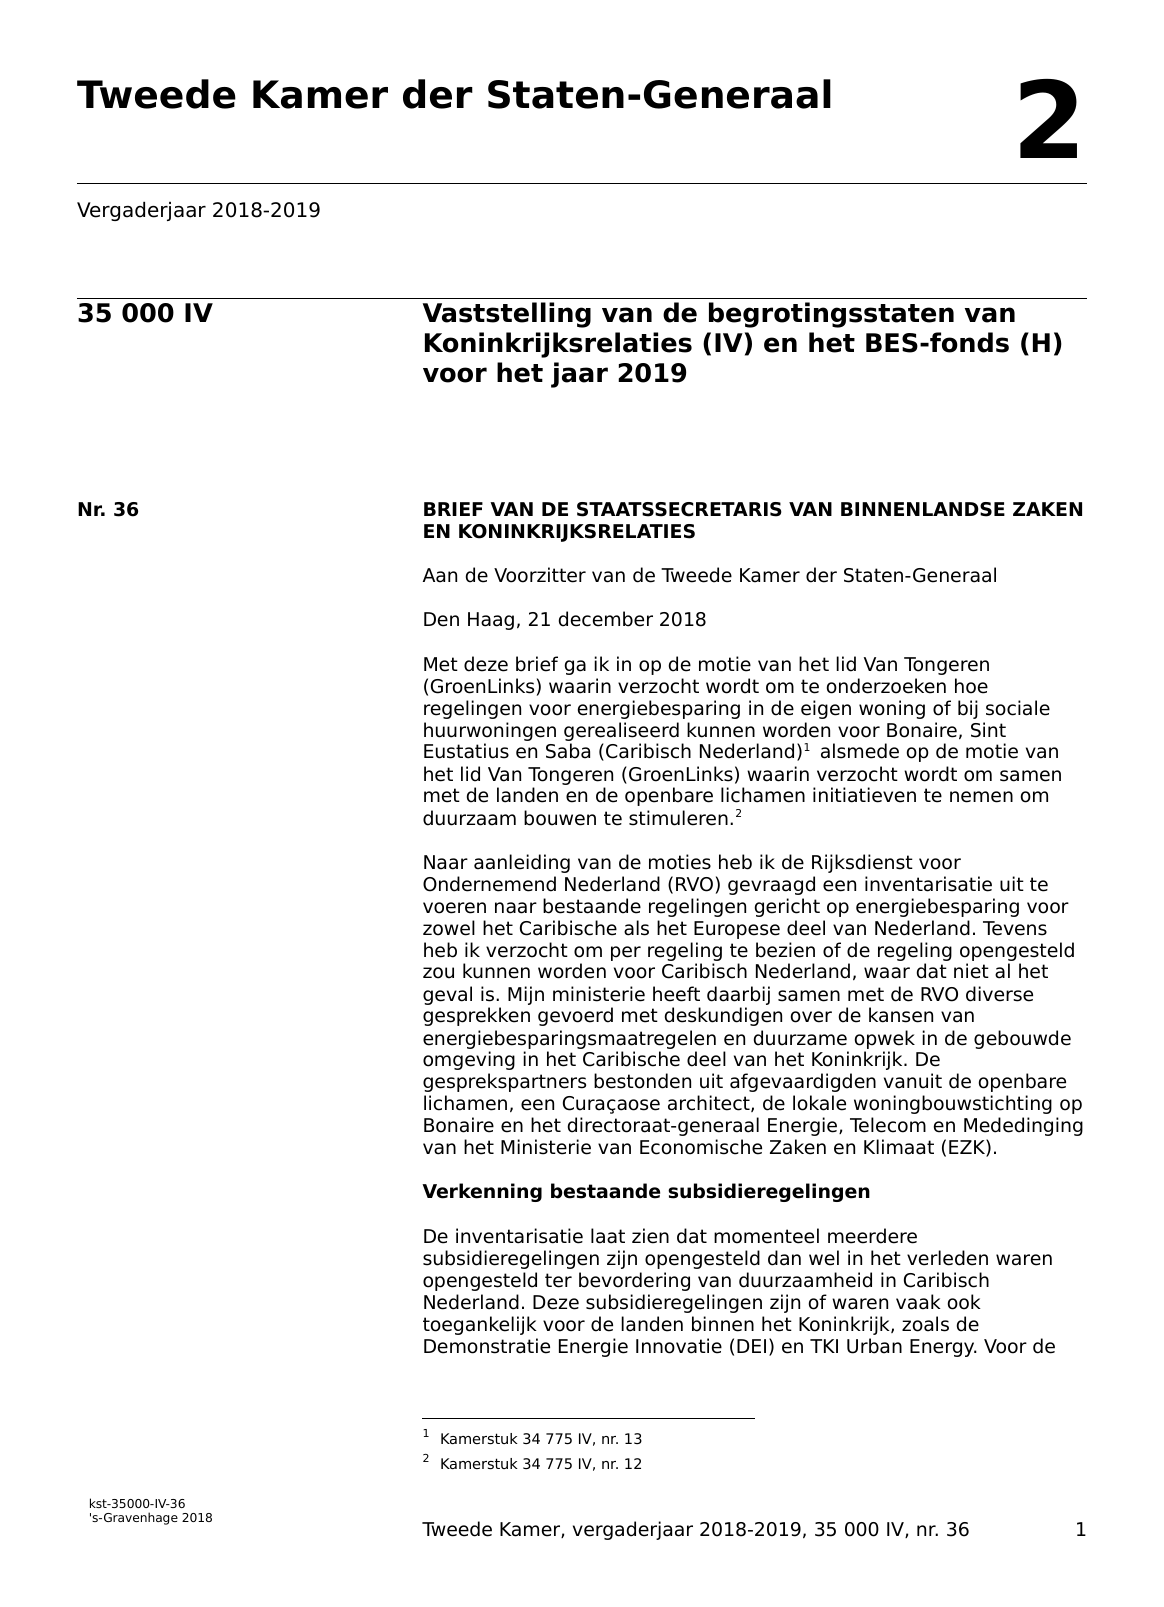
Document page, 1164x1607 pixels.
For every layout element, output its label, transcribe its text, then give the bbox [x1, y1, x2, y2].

text Naar aanleiding van de moties heb ik de Rijksdienst voor Ondernemend Nederland (RVO) gevraagd een inventarisatie uit te voeren naar bestaande regelingen gericht op energiebesparing voor zowel het Caribische als het Europese deel van Nederland. Tevens heb ik verzocht om per regeling te bezien of de regeling opengesteld zou kunnen worden voor Caribisch Nederland, waar dat niet al het geval is. Mijn ministerie heeft daarbij samen met de RVO diverse gesprekken gevoerd met deskundigen over de kansen van energiebesparingsmaatregelen en duurzame opwek in de gebouwde omgeving in het Caribische deel van het Koninkrijk. De gesprekspartners bestonden uit afgevaardigden vanuit de openbare lichamen, een Curaçaose architect, de lokale woningbouwstichting op Bonaire en het directoraat-generaal Energie, Telecom en Mededinging van het Ministerie van Economische Zaken en Klimaat (EZK). [422, 852, 1087, 1159]
text Aan de Voorzitter van de Tweede Kamer der Staten-Generaal [422, 565, 1087, 587]
text 's-Gravenhage 2018 [88, 1511, 323, 1525]
text De inventarisatie laat zien dat momenteel meerdere subsidieregelingen zijn opengesteld dan wel in het verleden waren opengesteld ter bevordering van duurzaamheid in Caribisch Nederland. Deze subsidieregelingen zijn of waren vaak ook toegankelijk voor de landen binnen het Koninkrijk, zoals de Demonstratie Energie Innovatie (DEI) en TKI Urban Energy. Voor de [422, 1226, 1087, 1357]
subtitle Nr. 36 BRIEF VAN DE STAATSSECRETARIS VAN BINNENLANDSE ZAKEN EN KONINKRIJKSRELATIES [77, 499, 1087, 543]
subtitle Verkenning bestaande subsidieregelingen [422, 1181, 1087, 1203]
subtitle 35 000 IV Vaststelling van de begrotingsstaten van Koninkrijksrelaties (IV) en het BES-fonds (H) voor het jaar 2019 [77, 299, 1087, 388]
table_cell Vergaderjaar 2018-2019 [77, 184, 1087, 298]
text Den Haag, 21 december 2018 [422, 609, 1087, 631]
text Met deze brief ga ik in op de motie van het lid Van Tongeren (GroenLinks) waarin verzocht wordt om te onderzoeken hoe regelingen voor energiebesparing in de eigen woning of bij sociale huurwoningen gerealiseerd kunnen worden voor Bonaire, Sint Eustatius en Saba (Caribisch Nederland) alsmede op de motie van het lid Van Tongeren (GroenLinks) waarin verzocht wordt om samen met de landen en de openbare lichamen initiatieven te nemen om duurzaam bouwen te stimuleren. [422, 653, 1087, 829]
text Kamerstuk 34 775 IV, nr. 13 [422, 1427, 1087, 1449]
text Kamerstuk 34 775 IV, nr. 12 [422, 1452, 1087, 1474]
table_header 2 [886, 59, 1087, 183]
table_header Tweede Kamer der Staten-Generaal [77, 59, 886, 183]
text kst-35000-IV-36 [88, 1497, 323, 1511]
